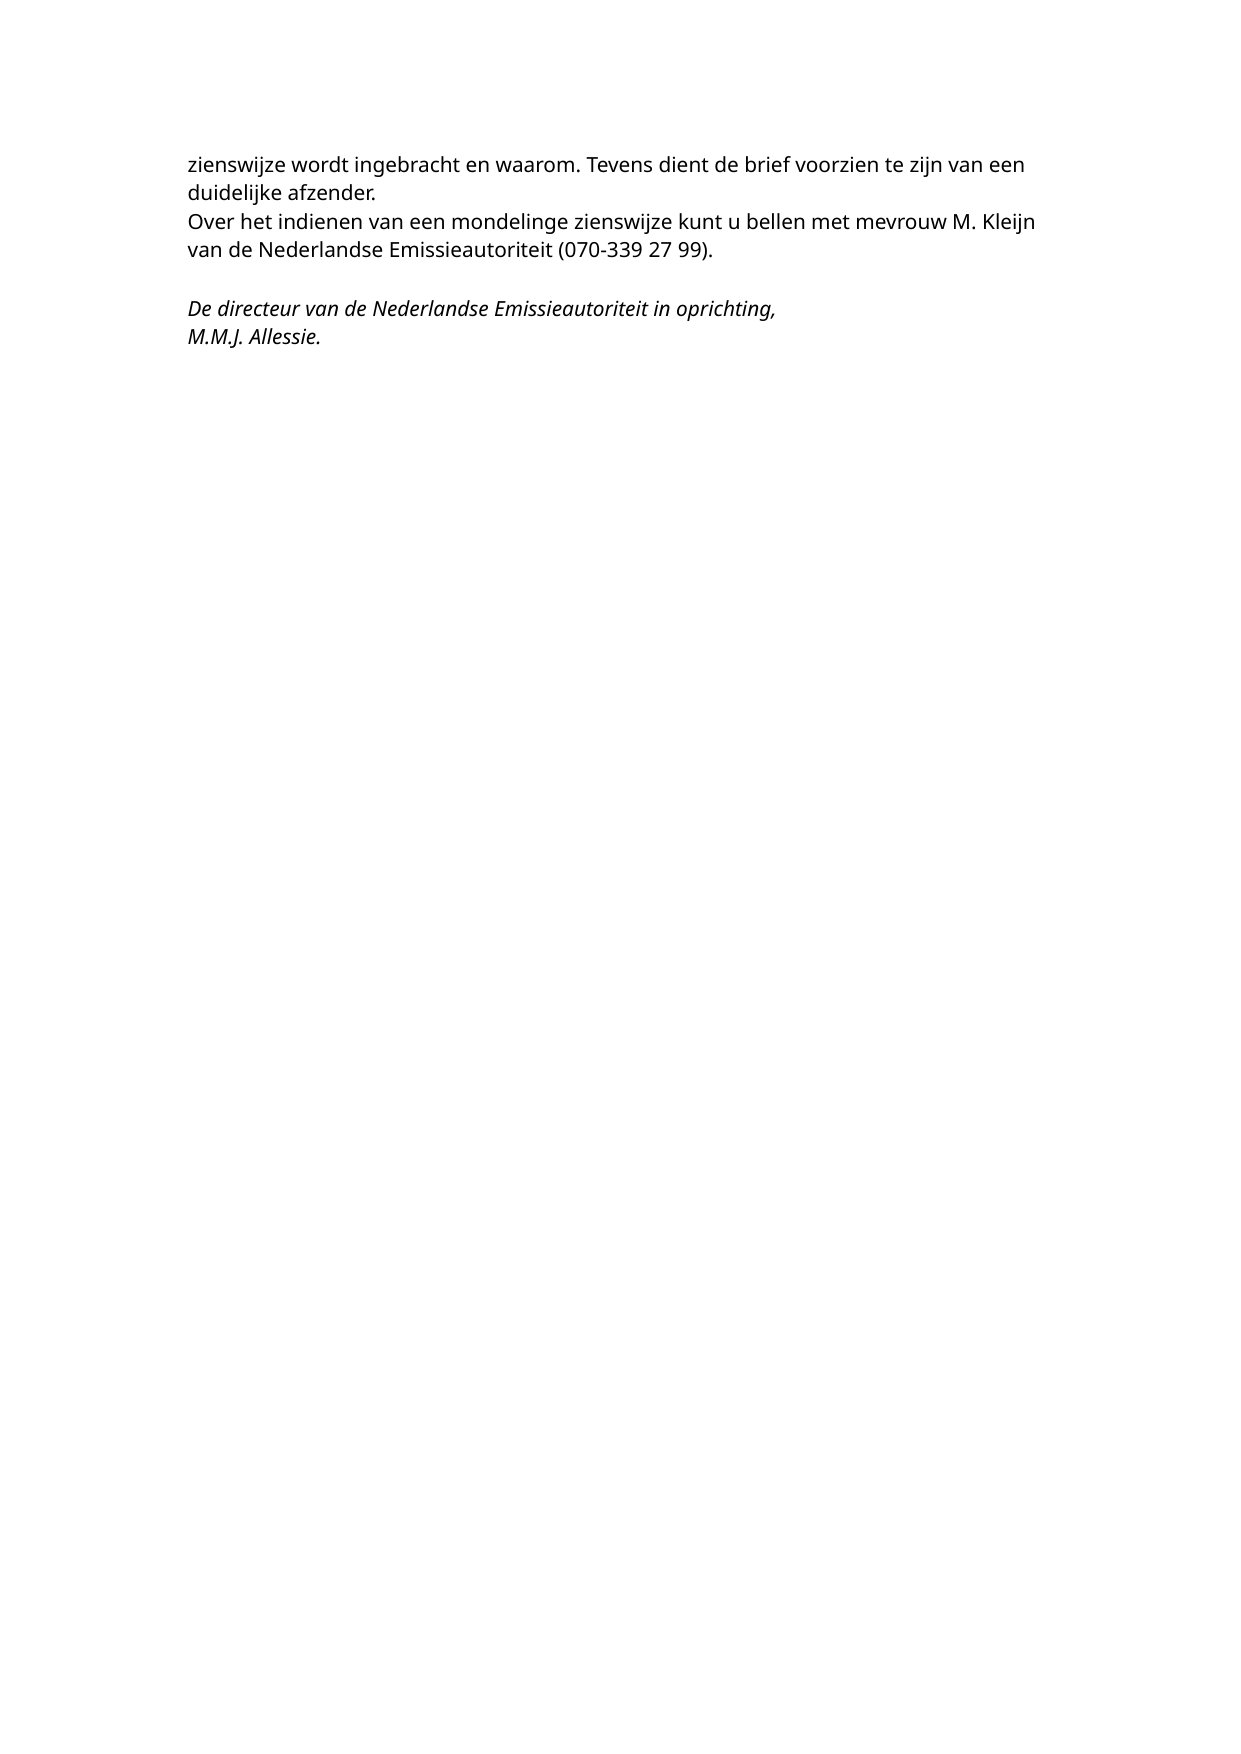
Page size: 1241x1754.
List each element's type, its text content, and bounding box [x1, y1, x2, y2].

text M.M.J. Allessie. [187, 322, 1053, 351]
text Over het indienen van een mondelinge zienswijze kunt u bellen met mevrouw M. Kleijn van de Nederlandse Emissieautoriteit (070-339 27 99). [187, 207, 1053, 264]
text De directeur van de Nederlandse Emissieautoriteit in oprichting, [187, 294, 1053, 322]
text zienswijze wordt ingebracht en waarom. Tevens dient de brief voorzien te zijn van een duidelijke afzender. [187, 150, 1053, 207]
